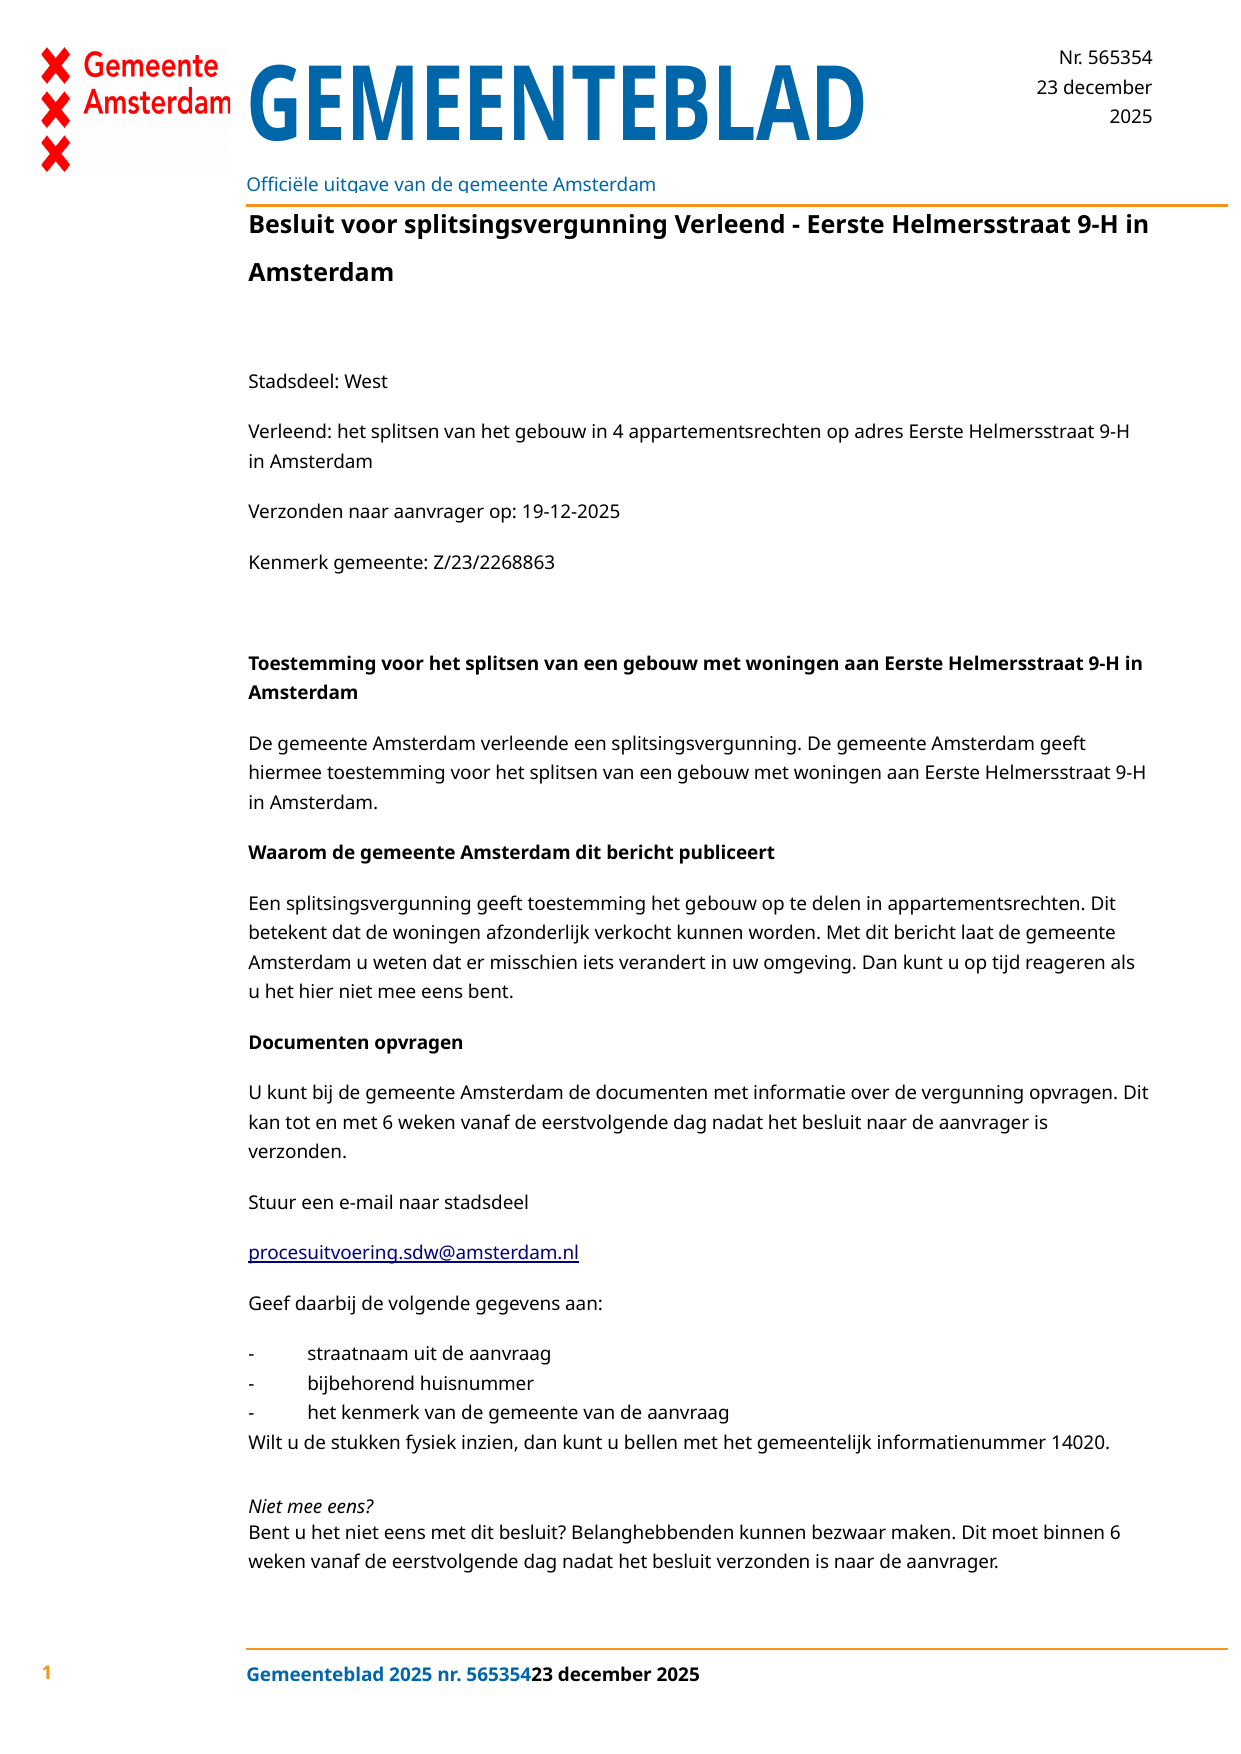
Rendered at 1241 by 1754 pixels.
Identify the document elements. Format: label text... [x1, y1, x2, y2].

text Kenmerk gemeente: Z/23/2268863 [248, 549, 1152, 575]
text Waarom de gemeente Amsterdam dit bericht publiceert [248, 839, 1152, 865]
text U kunt bij de gemeente Amsterdam de documenten met informatie over de vergunning opvragen. Dit kan tot en met 6 weken vanaf de eerstvolgende dag nadat het besluit naar de aanvrager is verzonden. [248, 1079, 1152, 1164]
text Stuur een e-mail naar stadsdeel [248, 1189, 1152, 1215]
text De gemeente Amsterdam verleende een splitsingsvergunning. De gemeente Amsterdam geeft hiermee toestemming voor het splitsen van een gebouw met woningen aan Eerste Helmersstraat 9-H in Amsterdam. [248, 730, 1152, 815]
text Verzonden naar aanvrager op: 19-12-2025 [248, 499, 1152, 524]
list bijbehorend huisnummer [248, 1370, 1152, 1396]
list het kenmerk van de gemeente van de aanvraag [248, 1399, 1152, 1425]
text Wilt u de stukken fysiek inzien, dan kunt u bellen met het gemeentelijk informatienummer 14020. [248, 1429, 1152, 1455]
text Geef daarbij de volgende gegevens aan: [248, 1290, 1152, 1316]
text Verleend: het splitsen van het gebouw in 4 appartementsrechten op adres Eerste Helmersstraat 9-H in Amsterdam [248, 419, 1152, 474]
picture [41, 47, 231, 172]
text Niet mee eens? [248, 1493, 1152, 1519]
text Een splitsingsvergunning geeft toestemming het gebouw op te delen in appartementsrechten. Dit betekent dat de woningen afzonderlijk verkocht kunnen worden. Met dit bericht laat de gemeente Amsterdam u weten dat er misschien iets verandert in uw omgeving. Dan kunt u op tijd reageren als u het hier niet mee eens bent. [248, 890, 1152, 1004]
text Besluit voor splitsingsvergunning Verleend - Eerste Helmersstraat 9-H in Amsterdam [248, 207, 1152, 288]
text Toestemming voor het splitsen van een gebouw met woningen aan Eerste Helmersstraat 9-H in Amsterdam [248, 650, 1152, 705]
text Documenten opvragen [248, 1029, 1152, 1055]
list straatnaam uit de aanvraag [248, 1340, 1152, 1366]
text procesuitvoering.sdw@amsterdam.nl [248, 1239, 1152, 1265]
text Bent u het niet eens met dit besluit? Belanghebbenden kunnen bezwaar maken. Dit moet binnen 6 weken vanaf de eerstvolgende dag nadat het besluit verzonden is naar de aanvrager. [248, 1519, 1152, 1574]
text Stadsdeel: West [248, 368, 1152, 394]
